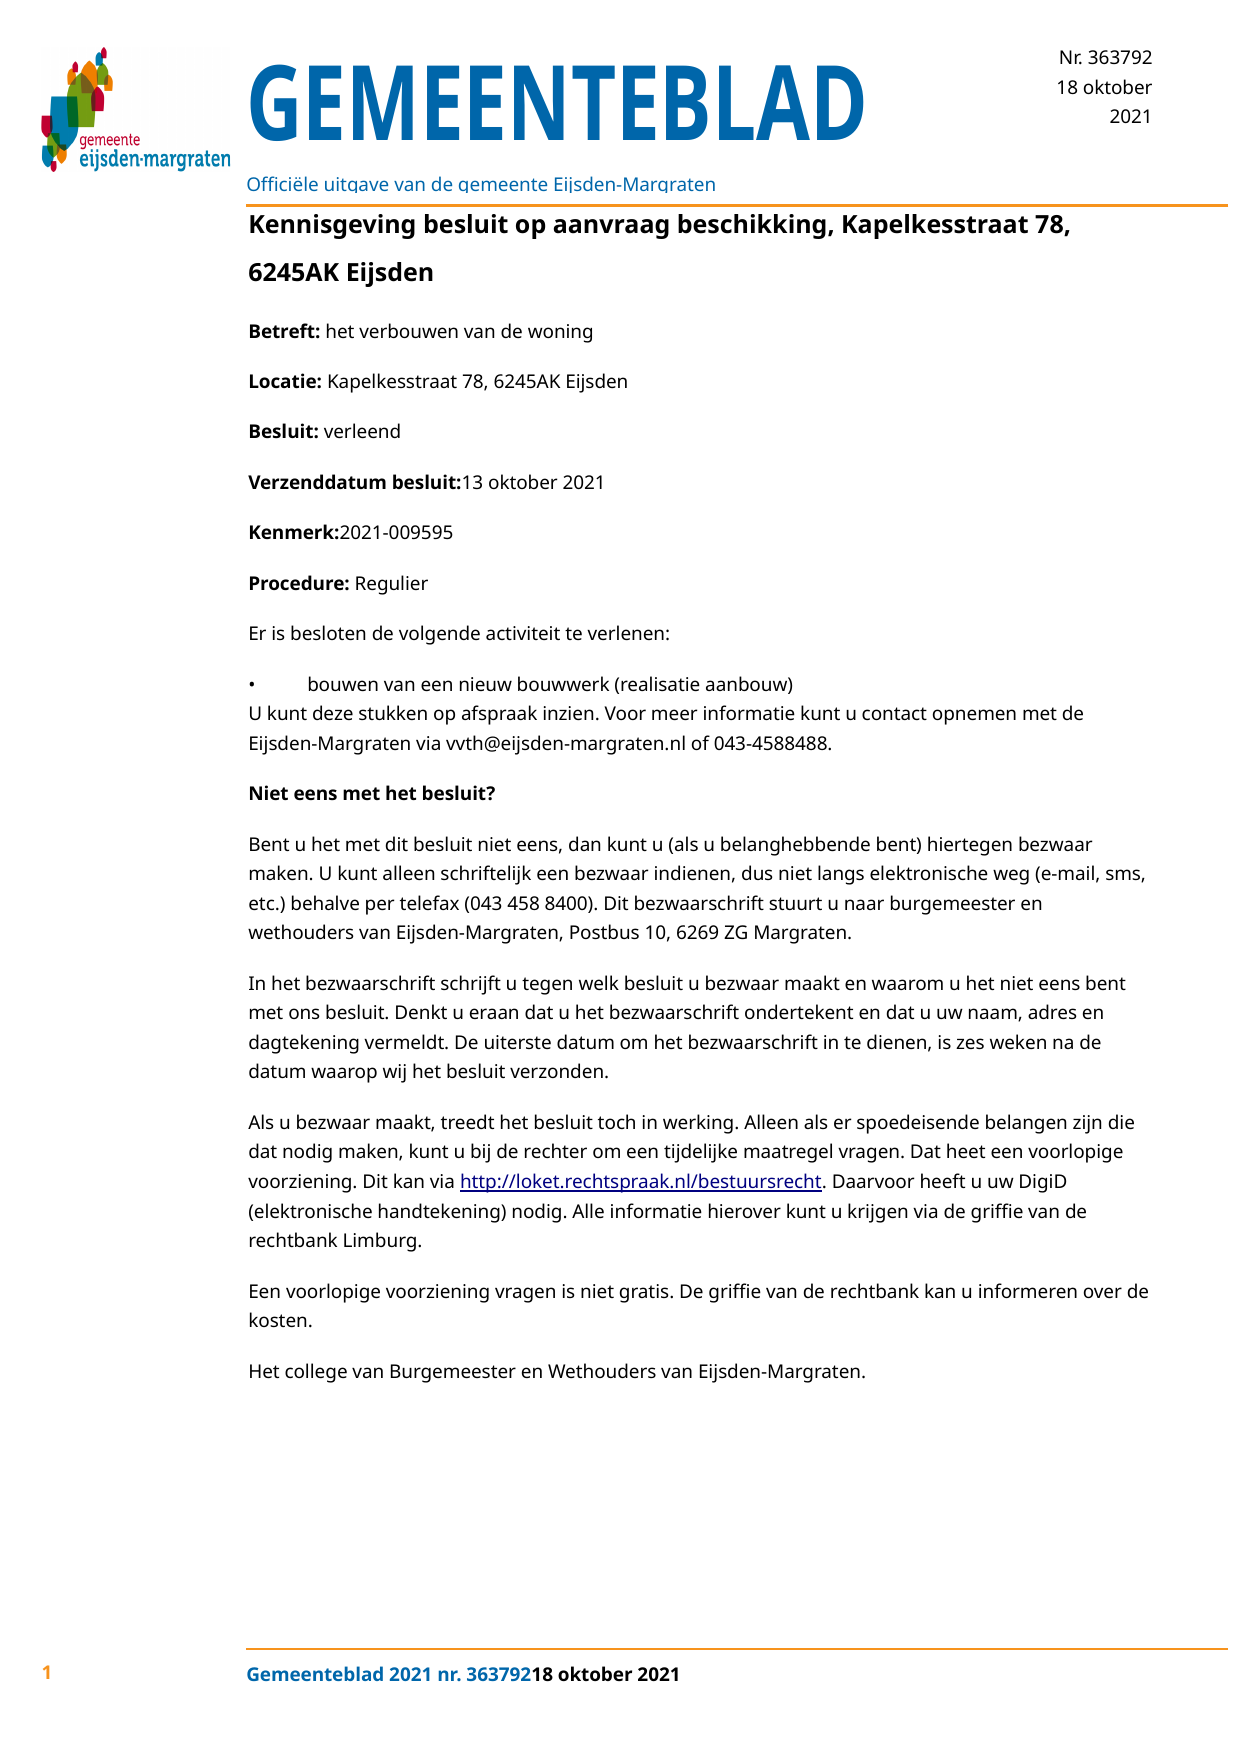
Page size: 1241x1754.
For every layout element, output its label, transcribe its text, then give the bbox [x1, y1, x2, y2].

list bouwen van een nieuw bouwwerk (realisatie aanbouw) [248, 671, 1152, 697]
text Besluit: verleend [248, 419, 1152, 444]
text Verzenddatum besluit:13 oktober 2021 [248, 469, 1152, 495]
text Betreft: het verbouwen van de woning [248, 318, 1152, 344]
text Als u bezwaar maakt, treedt het besluit toch in werking. Alleen als er spoedeisende belangen zijn die dat nodig maken, kunt u bij de rechter om een tijdelijke maatregel vragen. Dat heet een voorlopige voorziening. Dit kan via http://loket.rechtspraak.nl/bestuursrecht. Daarvoor heeft u uw DigiD (elektronische handtekening) nodig. Alle informatie hierover kunt u krijgen via de griffie van de rechtbank Limburg. [248, 1109, 1152, 1253]
text Een voorlopige voorziening vragen is niet gratis. De griffie van de rechtbank kan u informeren over de kosten. [248, 1278, 1152, 1333]
text Locatie: Kapelkesstraat 78, 6245AK Eijsden [248, 368, 1152, 394]
text Kenmerk:2021-009595 [248, 519, 1152, 545]
picture [41, 47, 231, 172]
text U kunt deze stukken op afspraak inzien. Voor meer informatie kunt u contact opnemen met de Eijsden-Margraten via vvth@eijsden-margraten.nl of 043-4588488. [248, 700, 1152, 756]
text Bent u het met dit besluit niet eens, dan kunt u (als u belanghebbende bent) hiertegen bezwaar maken. U kunt alleen schriftelijk een bezwaar indienen, dus niet langs elektronische weg (e-mail, sms, etc.) behalve per telefax (043 458 8400). Dit bezwaarschrift stuurt u naar burgemeester en wethouders van Eijsden-Margraten, Postbus 10, 6269 ZG Margraten. [248, 831, 1152, 945]
text Niet eens met het besluit? [248, 780, 1152, 806]
text Er is besloten de volgende activiteit te verlenen: [248, 620, 1152, 646]
text Het college van Burgemeester en Wethouders van Eijsden-Margraten. [248, 1358, 1152, 1384]
text Kennisgeving besluit op aanvraag beschikking, Kapelkesstraat 78, 6245AK Eijsden [248, 207, 1152, 288]
text Procedure: Regulier [248, 570, 1152, 596]
text In het bezwaarschrift schrijft u tegen welk besluit u bezwaar maakt en waarom u het niet eens bent met ons besluit. Denkt u eraan dat u het bezwaarschrift ondertekent en dat u uw naam, adres en dagtekening vermeldt. De uiterste datum om het bezwaarschrift in te dienen, is zes weken na de datum waarop wij het besluit verzonden. [248, 970, 1152, 1084]
